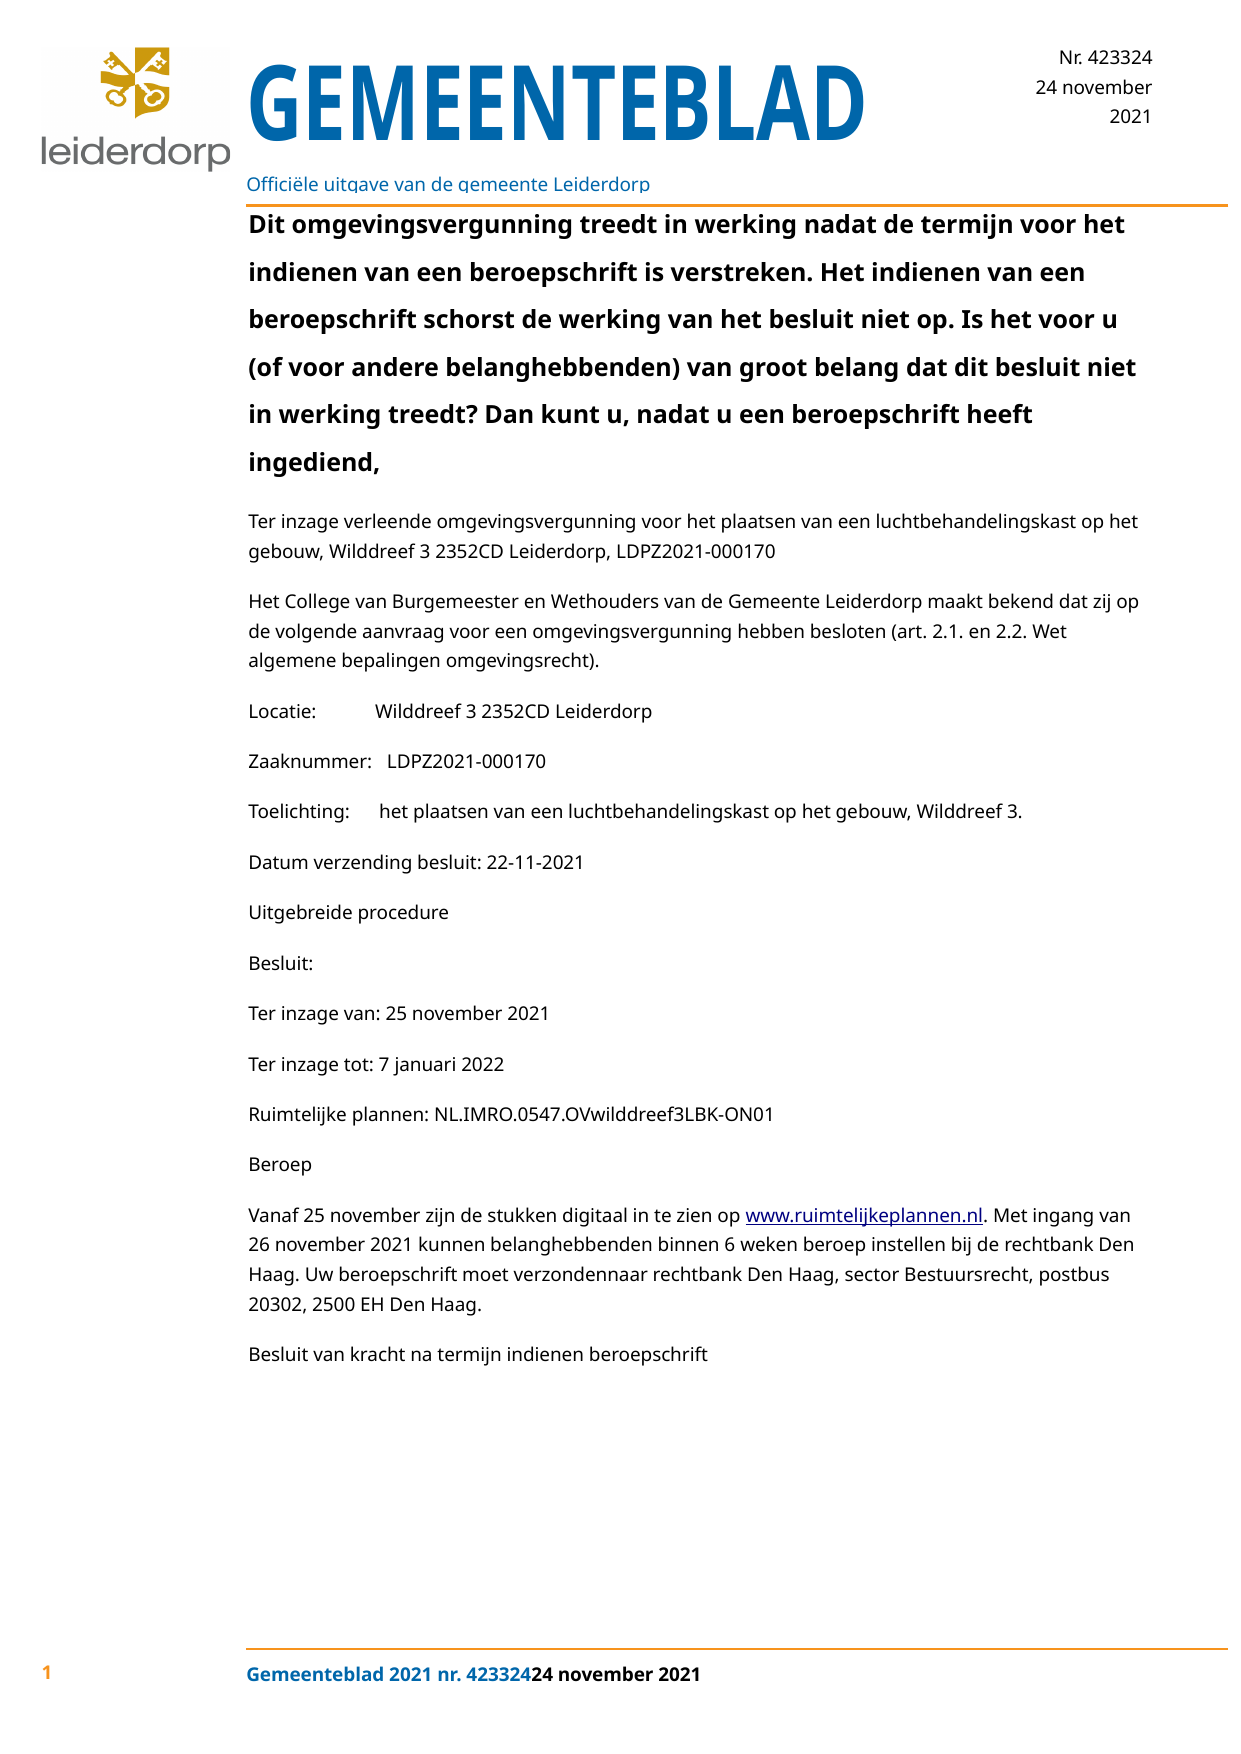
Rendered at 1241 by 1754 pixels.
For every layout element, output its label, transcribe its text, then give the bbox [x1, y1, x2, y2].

text Beroep [248, 1152, 1152, 1177]
text Locatie: Wilddreef 3 2352CD Leiderdorp [248, 698, 1152, 724]
text Uitgebreide procedure [248, 899, 1152, 925]
text Vanaf 25 november zijn de stukken digitaal in te zien op www.ruimtelijkeplannen.nl. Met ingang van 26 november 2021 kunnen belanghebbenden binnen 6 weken beroep instellen bij de rechtbank Den Haag. Uw beroepschrift moet verzondennaar rechtbank Den Haag, sector Bestuursrecht, postbus 20302, 2500 EH Den Haag. [248, 1202, 1152, 1317]
text Toelichting: het plaatsen van een luchtbehandelingskast op het gebouw, Wilddreef 3. [248, 799, 1152, 824]
text Ter inzage van: 25 november 2021 [248, 1000, 1152, 1026]
picture [41, 47, 231, 172]
text Zaaknummer: LDPZ2021-000170 [248, 748, 1152, 774]
text Ter inzage verleende omgevingsvergunning voor het plaatsen van een luchtbehandelingskast op het gebouw, Wilddreef 3 2352CD Leiderdorp, LDPZ2021-000170 [248, 508, 1152, 564]
text Het College van Burgemeester en Wethouders van de Gemeente Leiderdorp maakt bekend dat zij op de volgende aanvraag voor een omgevingsvergunning hebben besloten (art. 2.1. en 2.2. Wet algemene bepalingen omgevingsrecht). [248, 588, 1152, 673]
text Besluit van kracht na termijn indienen beroepschrift [248, 1341, 1152, 1367]
text Datum verzending besluit: 22-11-2021 [248, 849, 1152, 875]
text Ter inzage tot: 7 januari 2022 [248, 1051, 1152, 1077]
text Ruimtelijke plannen: NL.IMRO.0547.OVwilddreef3LBK-ON01 [248, 1101, 1152, 1127]
text Dit omgevingsvergunning treedt in werking nadat de termijn voor het indienen van een beroepschrift is verstreken. Het indienen van een beroepschrift schorst de werking van het besluit niet op. Is het voor u (of voor andere belanghebbenden) van groot belang dat dit besluit niet in werking treedt? Dan kunt u, nadat u een beroepschrift heeft ingediend, [248, 207, 1152, 479]
text Besluit: [248, 950, 1152, 976]
